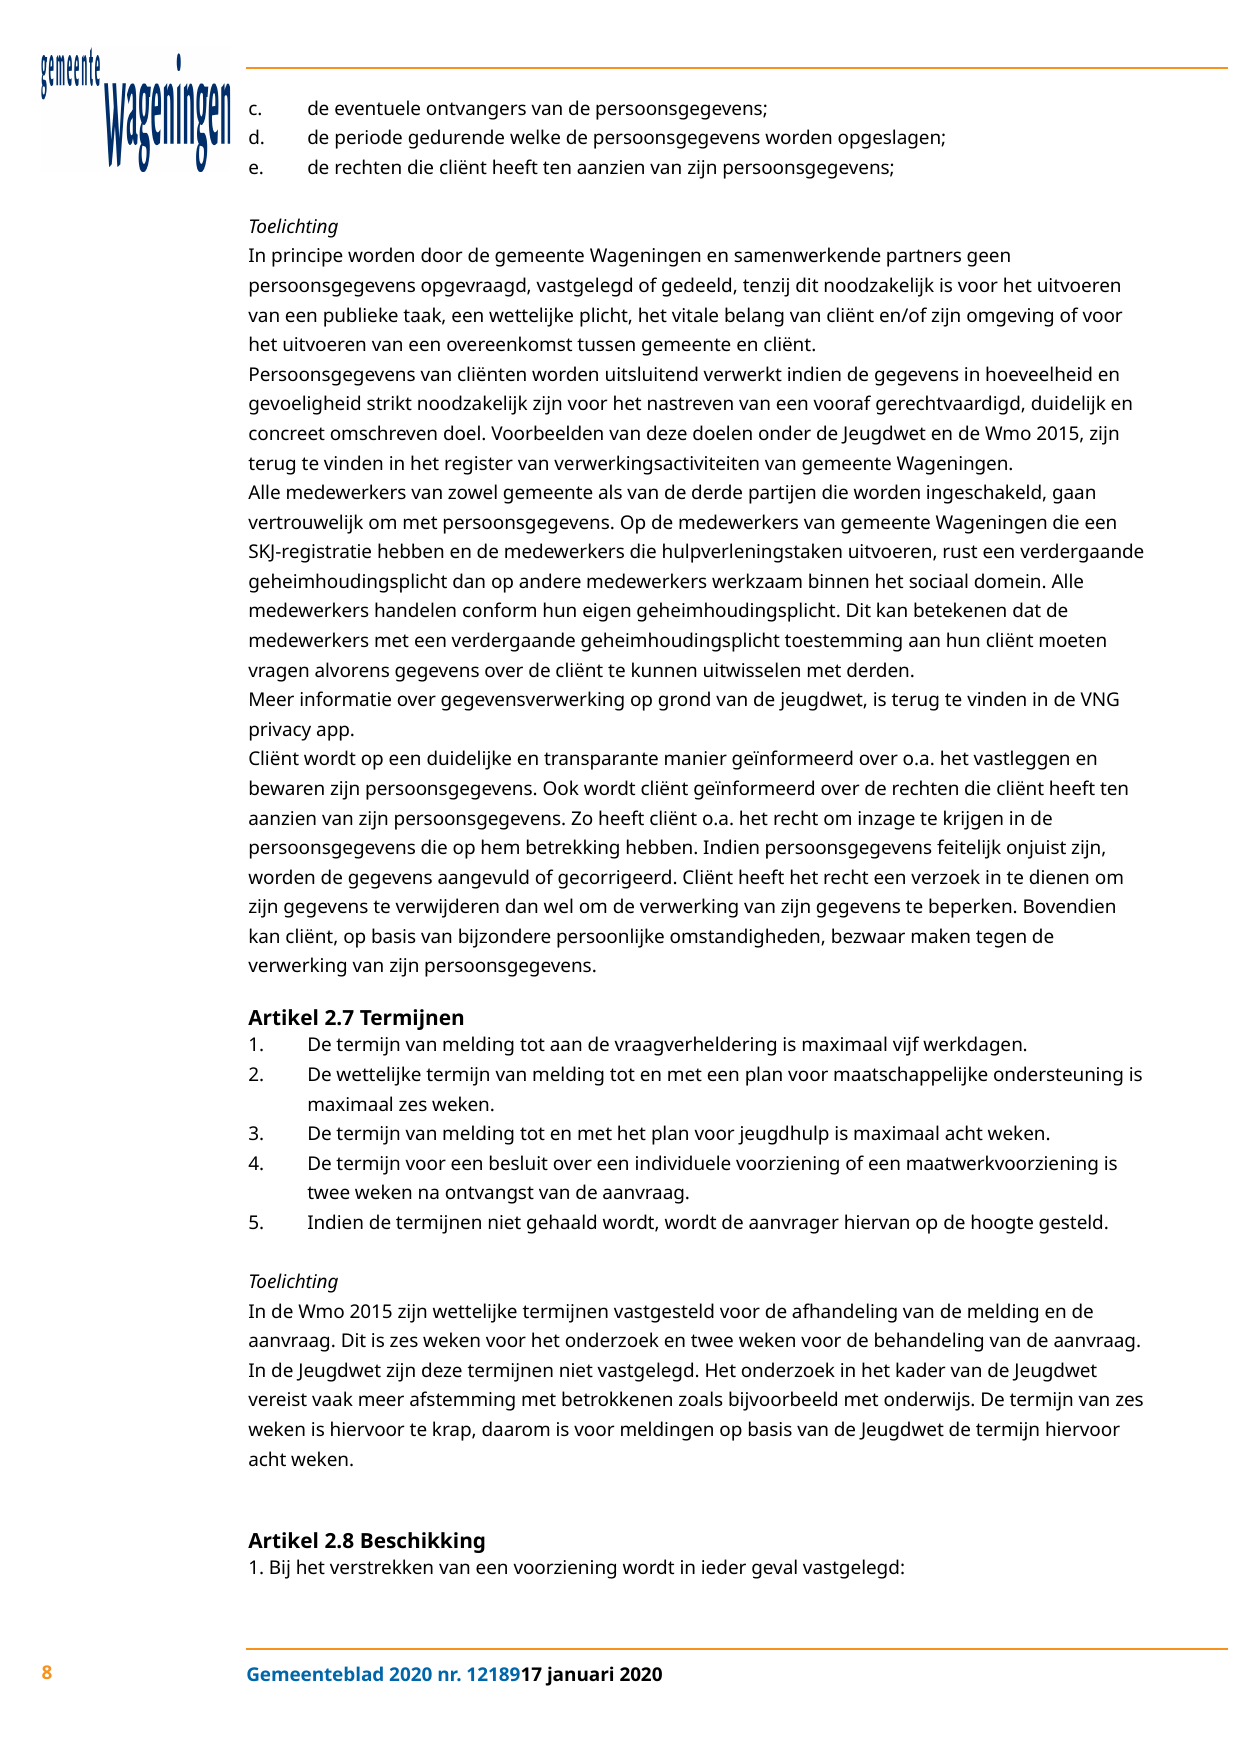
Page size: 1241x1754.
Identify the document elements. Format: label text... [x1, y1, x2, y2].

text Artikel 2.7 Termijnen [248, 1003, 1152, 1032]
list De termijn voor een besluit over een individuele voorziening of een maatwerkvoorziening is twee weken na ontvangst van de aanvraag. [248, 1150, 1152, 1205]
list De termijn van melding tot aan de vraagverheldering is maximaal vijf werkdagen. [248, 1032, 1152, 1057]
text Persoonsgegevens van cliënten worden uitsluitend verwerkt indien de gegevens in hoeveelheid en gevoeligheid strikt noodzakelijk zijn voor het nastreven van een vooraf gerechtvaardigd, duidelijk en concreet omschreven doel. Voorbeelden van deze doelen onder de Jeugdwet en de Wmo 2015, zijn terug te vinden in het register van verwerkingsactiviteiten van gemeente Wageningen. [248, 361, 1152, 476]
text Toelichting [248, 1268, 1152, 1294]
list de periode gedurende welke de persoonsgegevens worden opgeslagen; [248, 124, 1152, 150]
text Alle medewerkers van zowel gemeente als van de derde partijen die worden ingeschakeld, gaan vertrouwelijk om met persoonsgegevens. Op de medewerkers van gemeente Wageningen die een SKJ-registratie hebben en de medewerkers die hulpverleningstaken uitvoeren, rust een verdergaande geheimhoudingsplicht dan op andere medewerkers werkzaam binnen het sociaal domein. Alle medewerkers handelen conform hun eigen geheimhoudingsplicht. Dit kan betekenen dat de medewerkers met een verdergaande geheimhoudingsplicht toestemming aan hun cliënt moeten vragen alvorens gegevens over de cliënt te kunnen uitwisselen met derden. [248, 479, 1152, 683]
picture [41, 47, 231, 172]
text In de Wmo 2015 zijn wettelijke termijnen vastgesteld voor de afhandeling van de melding en de aanvraag. Dit is zes weken voor het onderzoek en twee weken voor de behandeling van de aanvraag. In de Jeugdwet zijn deze termijnen niet vastgelegd. Het onderzoek in het kader van de Jeugdwet vereist vaak meer afstemming met betrokkenen zoals bijvoorbeeld met onderwijs. De termijn van zes weken is hiervoor te krap, daarom is voor meldingen op basis van de Jeugdwet de termijn hiervoor acht weken. [248, 1298, 1152, 1471]
text Meer informatie over gegevensverwerking op grond van de jeugdwet, is terug te vinden in de VNG privacy app. [248, 686, 1152, 742]
text 1. Bij het verstrekken van een voorziening wordt in ieder geval vastgelegd: [248, 1554, 1152, 1580]
text In principe worden door de gemeente Wageningen en samenwerkende partners geen persoonsgegevens opgevraagd, vastgelegd of gedeeld, tenzij dit noodzakelijk is voor het uitvoeren van een publieke taak, een wettelijke plicht, het vitale belang van cliënt en/of zijn omgeving of voor het uitvoeren van een overeenkomst tussen gemeente en cliënt. [248, 243, 1152, 357]
list Indien de termijnen niet gehaald wordt, wordt de aanvrager hiervan op de hoogte gesteld. [248, 1209, 1152, 1235]
text Artikel 2.8 Beschikking [248, 1526, 1152, 1554]
list De termijn van melding tot en met het plan voor jeugdhulp is maximaal acht weken. [248, 1120, 1152, 1146]
text Toelichting [248, 213, 1152, 239]
list de eventuele ontvangers van de persoonsgegevens; [248, 95, 1152, 121]
text Cliënt wordt op een duidelijke en transparante manier geïnformeerd over o.a. het vastleggen en bewaren zijn persoonsgegevens. Ook wordt cliënt geïnformeerd over de rechten die cliënt heeft ten aanzien van zijn persoonsgegevens. Zo heeft cliënt o.a. het recht om inzage te krijgen in de persoonsgegevens die op hem betrekking hebben. Indien persoonsgegevens feitelijk onjuist zijn, worden de gegevens aangevuld of gecorrigeerd. Cliënt heeft het recht een verzoek in te dienen om zijn gegevens te verwijderen dan wel om de verwerking van zijn gegevens te beperken. Bovendien kan cliënt, op basis van bijzondere persoonlijke omstandigheden, bezwaar maken tegen de verwerking van zijn persoonsgegevens. [248, 746, 1152, 978]
list De wettelijke termijn van melding tot en met een plan voor maatschappelijke ondersteuning is maximaal zes weken. [248, 1061, 1152, 1116]
list de rechten die cliënt heeft ten aanzien van zijn persoonsgegevens; [248, 154, 1152, 180]
